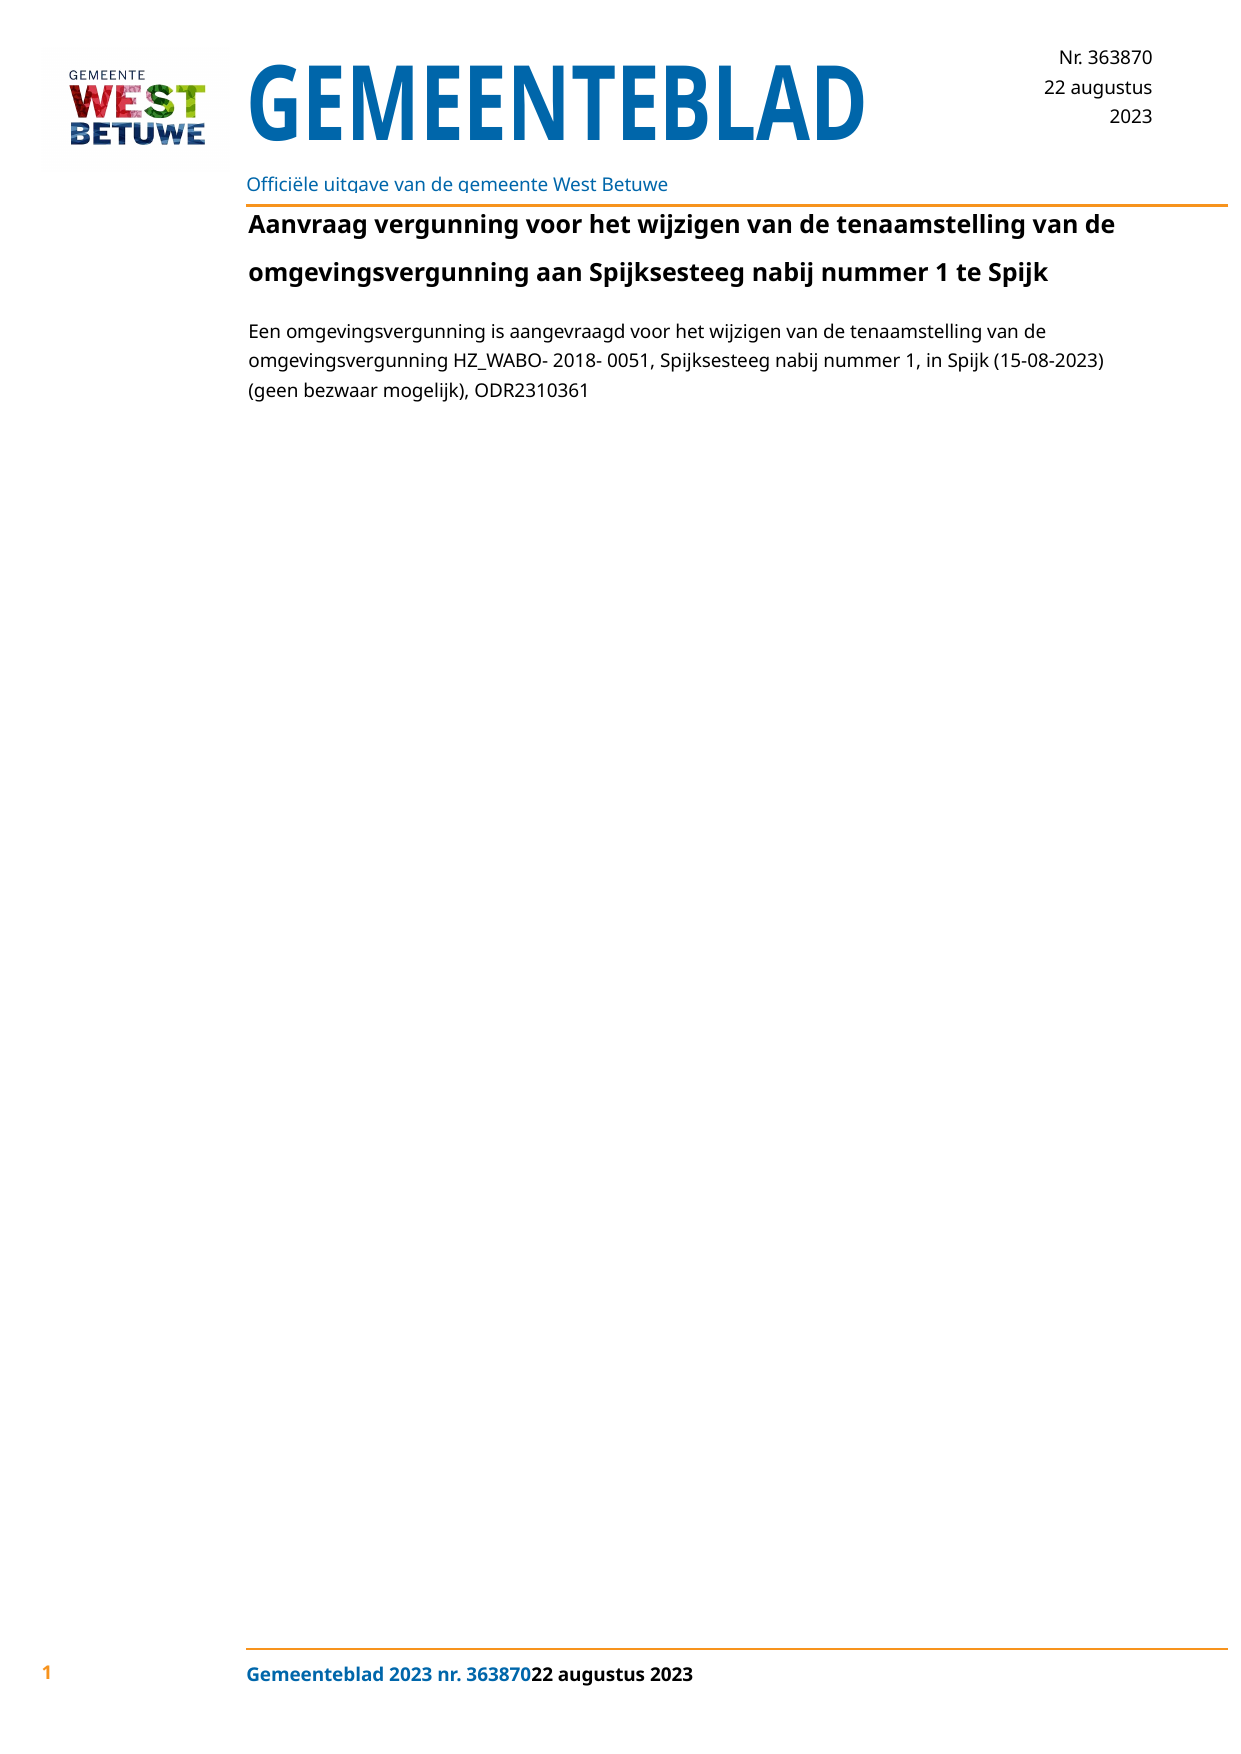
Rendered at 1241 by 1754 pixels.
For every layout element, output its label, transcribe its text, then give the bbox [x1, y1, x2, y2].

picture [41, 47, 231, 172]
text Aanvraag vergunning voor het wijzigen van de tenaamstelling van de omgevingsvergunning aan Spijksesteeg nabij nummer 1 te Spijk [248, 207, 1152, 288]
text Een omgevingsvergunning is aangevraagd voor het wijzigen van de tenaamstelling van de omgevingsvergunning HZ_WABO- 2018- 0051, Spijksesteeg nabij nummer 1, in Spijk (15-08-2023) (geen bezwaar mogelijk), ODR2310361 [248, 318, 1152, 403]
